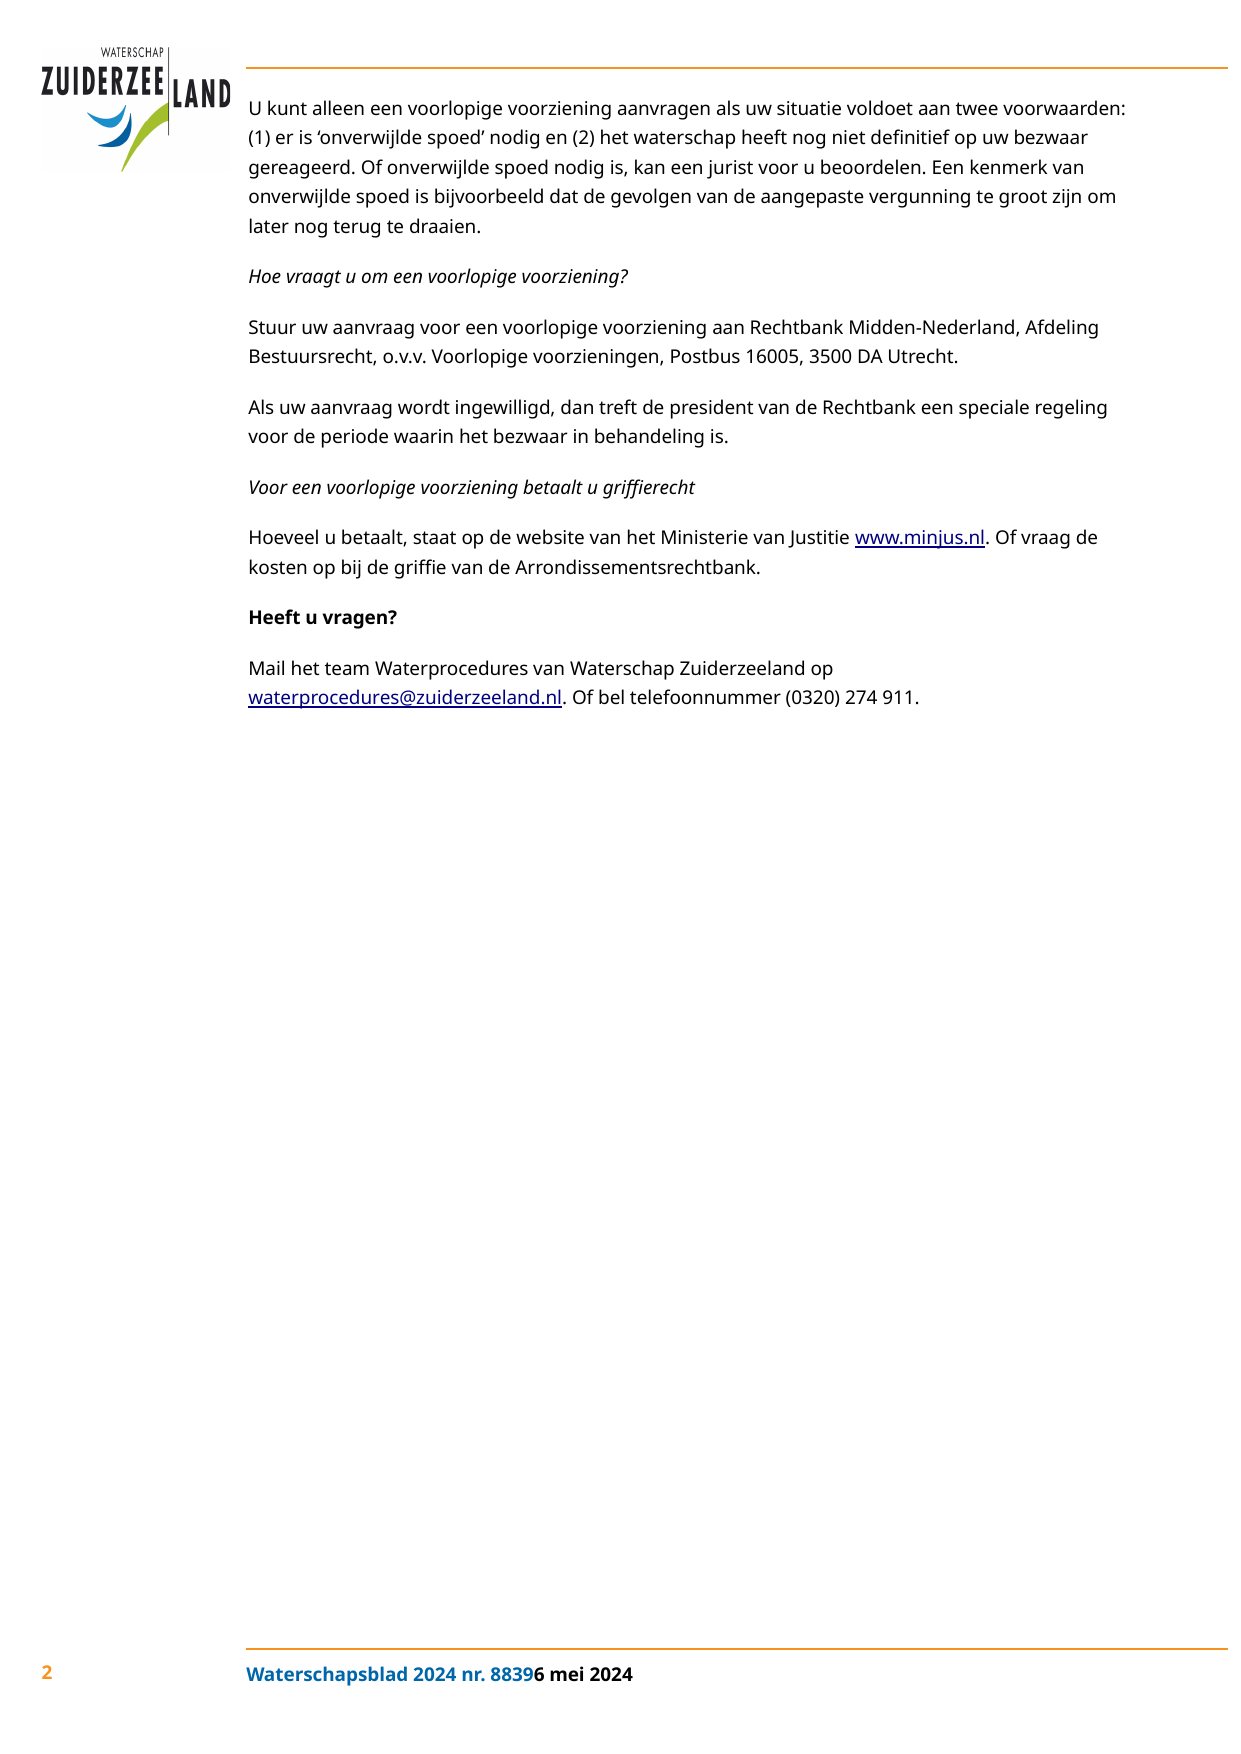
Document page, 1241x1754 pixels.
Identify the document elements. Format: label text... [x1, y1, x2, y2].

picture [41, 47, 231, 172]
text Mail het team Waterprocedures van Waterschap Zuiderzeeland op waterprocedures@zuiderzeeland.nl. Of bel telefoonnummer (0320) 274 911. [248, 655, 1152, 710]
text Voor een voorlopige voorziening betaalt u griffierecht [248, 474, 1152, 500]
text Hoe vraagt u om een voorlopige voorziening? [248, 263, 1152, 289]
text Heeft u vragen? [248, 604, 1152, 630]
text Stuur uw aanvraag voor een voorlopige voorziening aan Rechtbank Midden-Nederland, Afdeling Bestuursrecht, o.v.v. Voorlopige voorzieningen, Postbus 16005, 3500 DA Utrecht. [248, 314, 1152, 369]
text U kunt alleen een voorlopige voorziening aanvragen als uw situatie voldoet aan twee voorwaarden: (1) er is ‘onverwijlde spoed’ nodig en (2) het waterschap heeft nog niet definitief op uw bezwaar gereageerd. Of onverwijlde spoed nodig is, kan een jurist voor u beoordelen. Een kenmerk van onverwijlde spoed is bijvoorbeeld dat de gevolgen van de aangepaste vergunning te groot zijn om later nog terug te draaien. [248, 95, 1152, 239]
text Hoeveel u betaalt, staat op de website van het Ministerie van Justitie www.minjus.nl. Of vraag de kosten op bij de griffie van de Arrondissementsrechtbank. [248, 524, 1152, 580]
text Als uw aanvraag wordt ingewilligd, dan treft de president van de Rechtbank een speciale regeling voor de periode waarin het bezwaar in behandeling is. [248, 394, 1152, 449]
